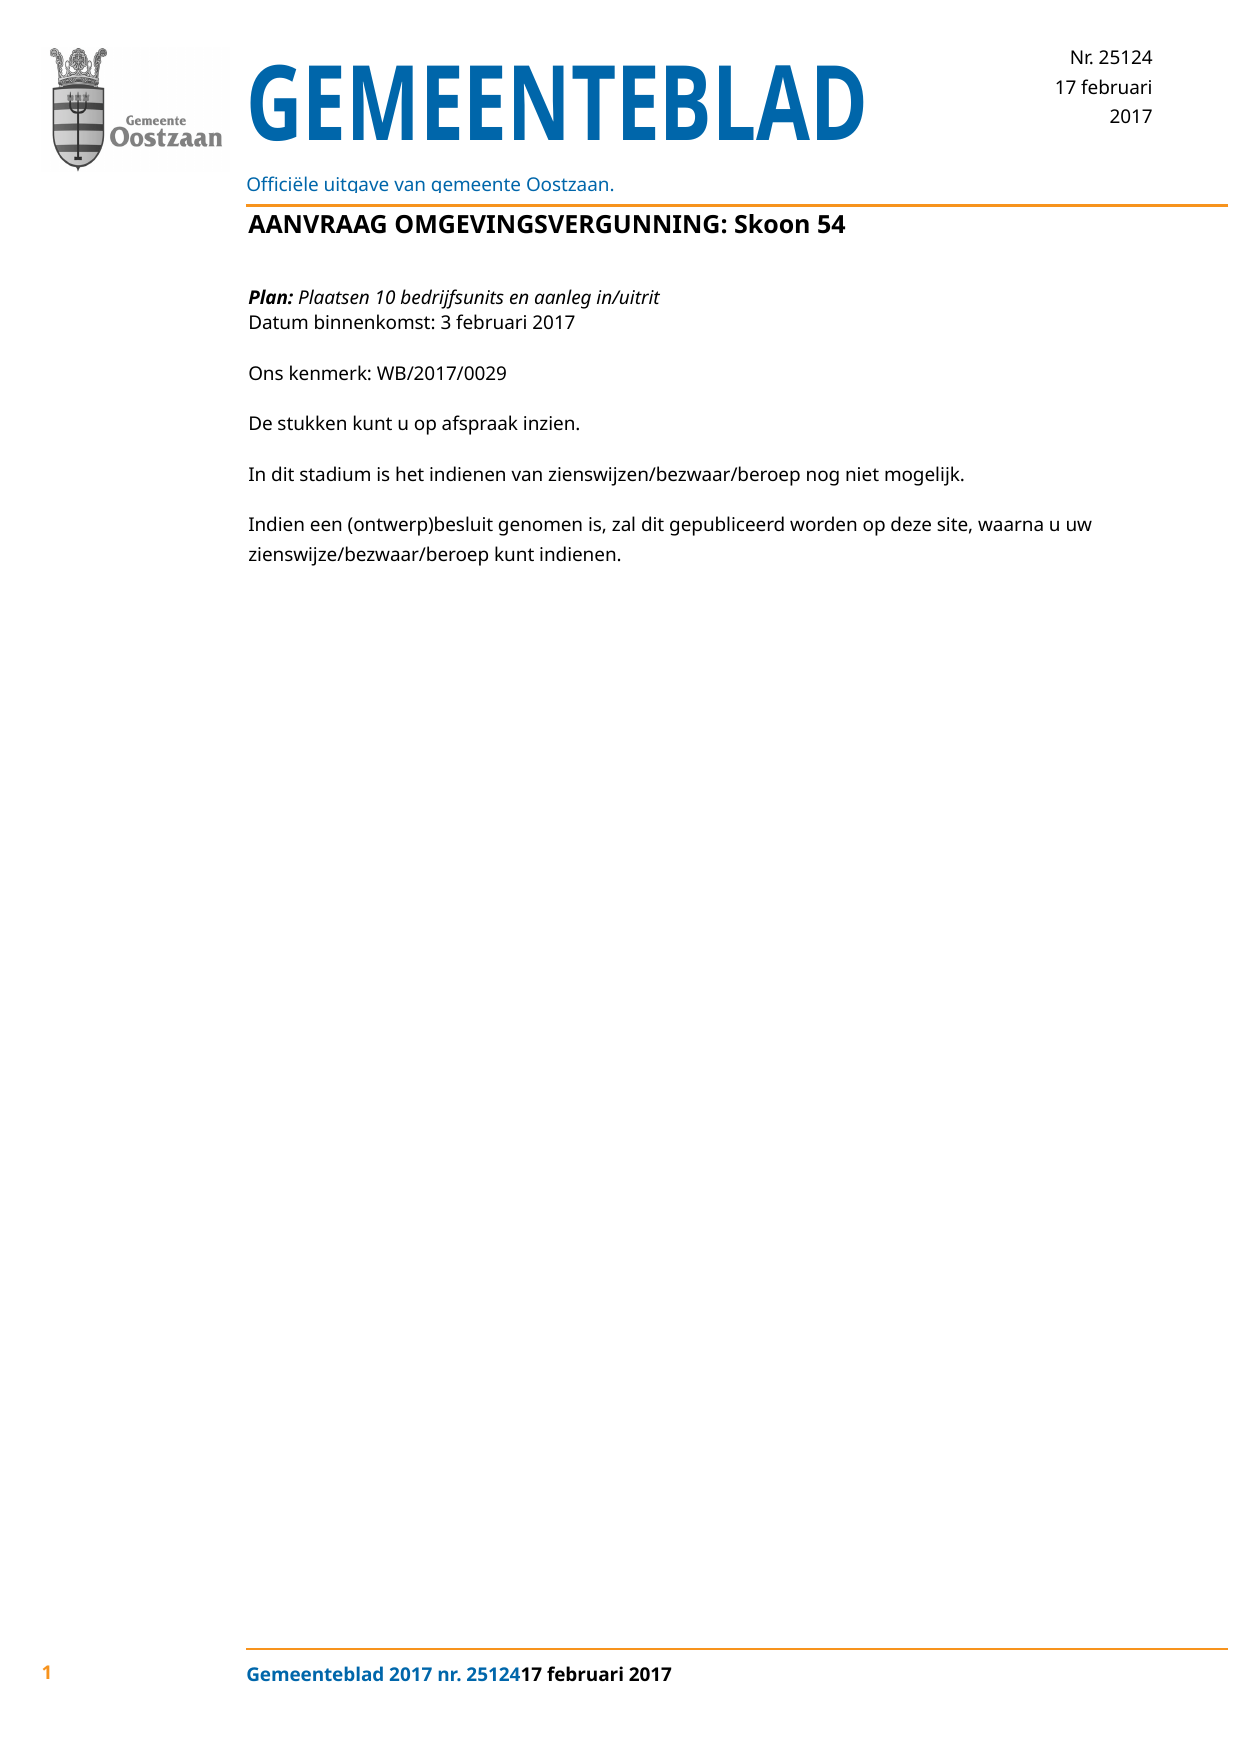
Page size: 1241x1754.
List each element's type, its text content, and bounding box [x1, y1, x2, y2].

text Plan: Plaatsen 10 bedrijfsunits en aanleg in/uitrit [248, 284, 1152, 309]
text Indien een (ontwerp)besluit genomen is, zal dit gepubliceerd worden op deze site, waarna u uw zienswijze/bezwaar/beroep kunt indienen. [248, 511, 1152, 567]
text In dit stadium is het indienen van zienswijzen/bezwaar/beroep nog niet mogelijk. [248, 461, 1152, 487]
text Datum binnenkomst: 3 februari 2017 [248, 309, 1152, 335]
text De stukken kunt u op afspraak inzien. [248, 410, 1152, 436]
text AANVRAAG OMGEVINGSVERGUNNING: Skoon 54 [248, 207, 1152, 241]
picture [41, 47, 231, 172]
text Ons kenmerk: WB/2017/0029 [248, 360, 1152, 386]
